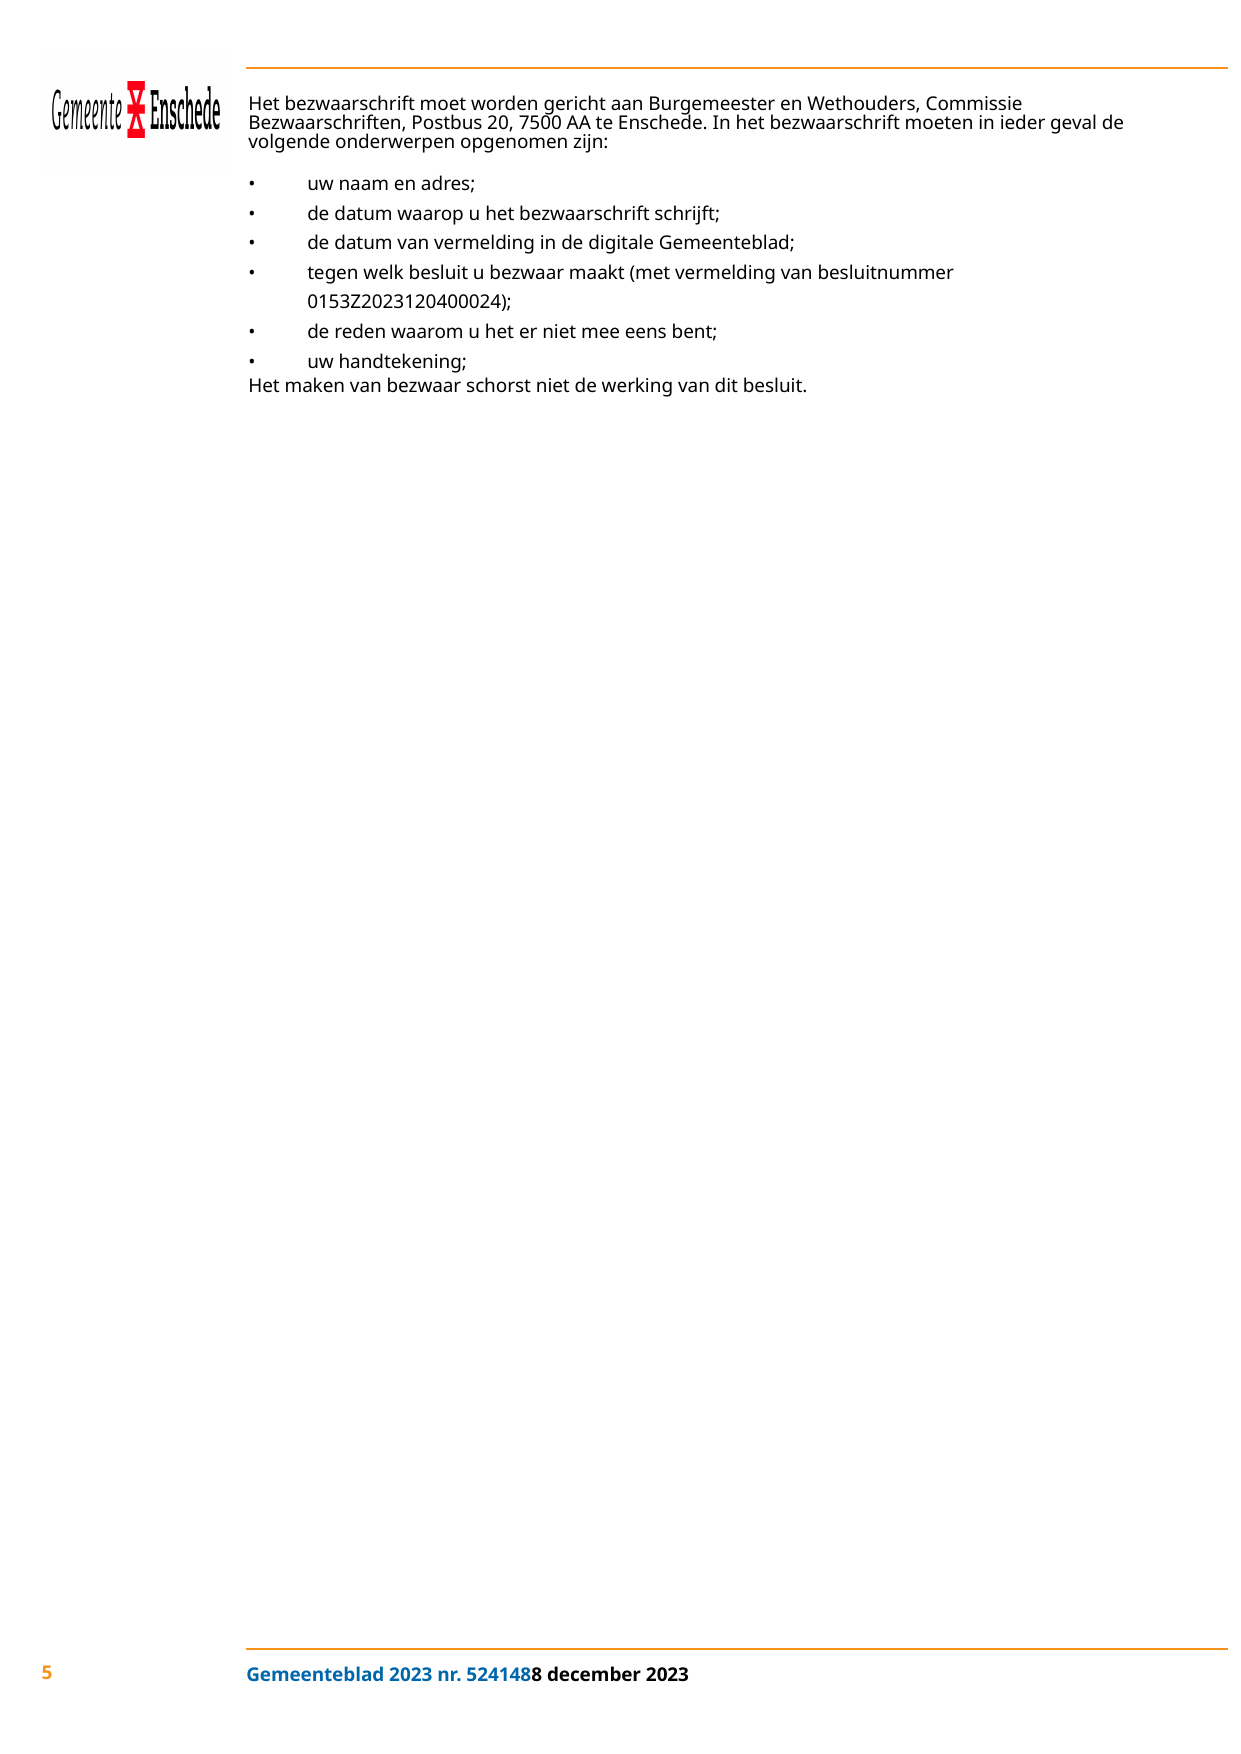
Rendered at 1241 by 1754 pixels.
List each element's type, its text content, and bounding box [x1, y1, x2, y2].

list tegen welk besluit u bezwaar maakt (met vermelding van besluitnummer 0153Z2023120400024); [248, 259, 1152, 314]
picture [41, 47, 231, 172]
text Het maken van bezwaar schorst niet de werking van dit besluit. [248, 377, 1152, 397]
list de datum waarop u het bezwaarschrift schrijft; [248, 200, 1152, 226]
list uw naam en adres; [248, 170, 1152, 196]
list uw handtekening; [248, 348, 1152, 373]
text Het bezwaarschrift moet worden gericht aan Burgemeester en Wethouders, Commissie Bezwaarschriften, Postbus 20, 7500 AA te Enschede. In het bezwaarschrift moeten in ieder geval de volgende onderwerpen opgenomen zijn: [248, 95, 1152, 153]
list de reden waarom u het er niet mee eens bent; [248, 318, 1152, 344]
list de datum van vermelding in de digitale Gemeenteblad; [248, 229, 1152, 255]
